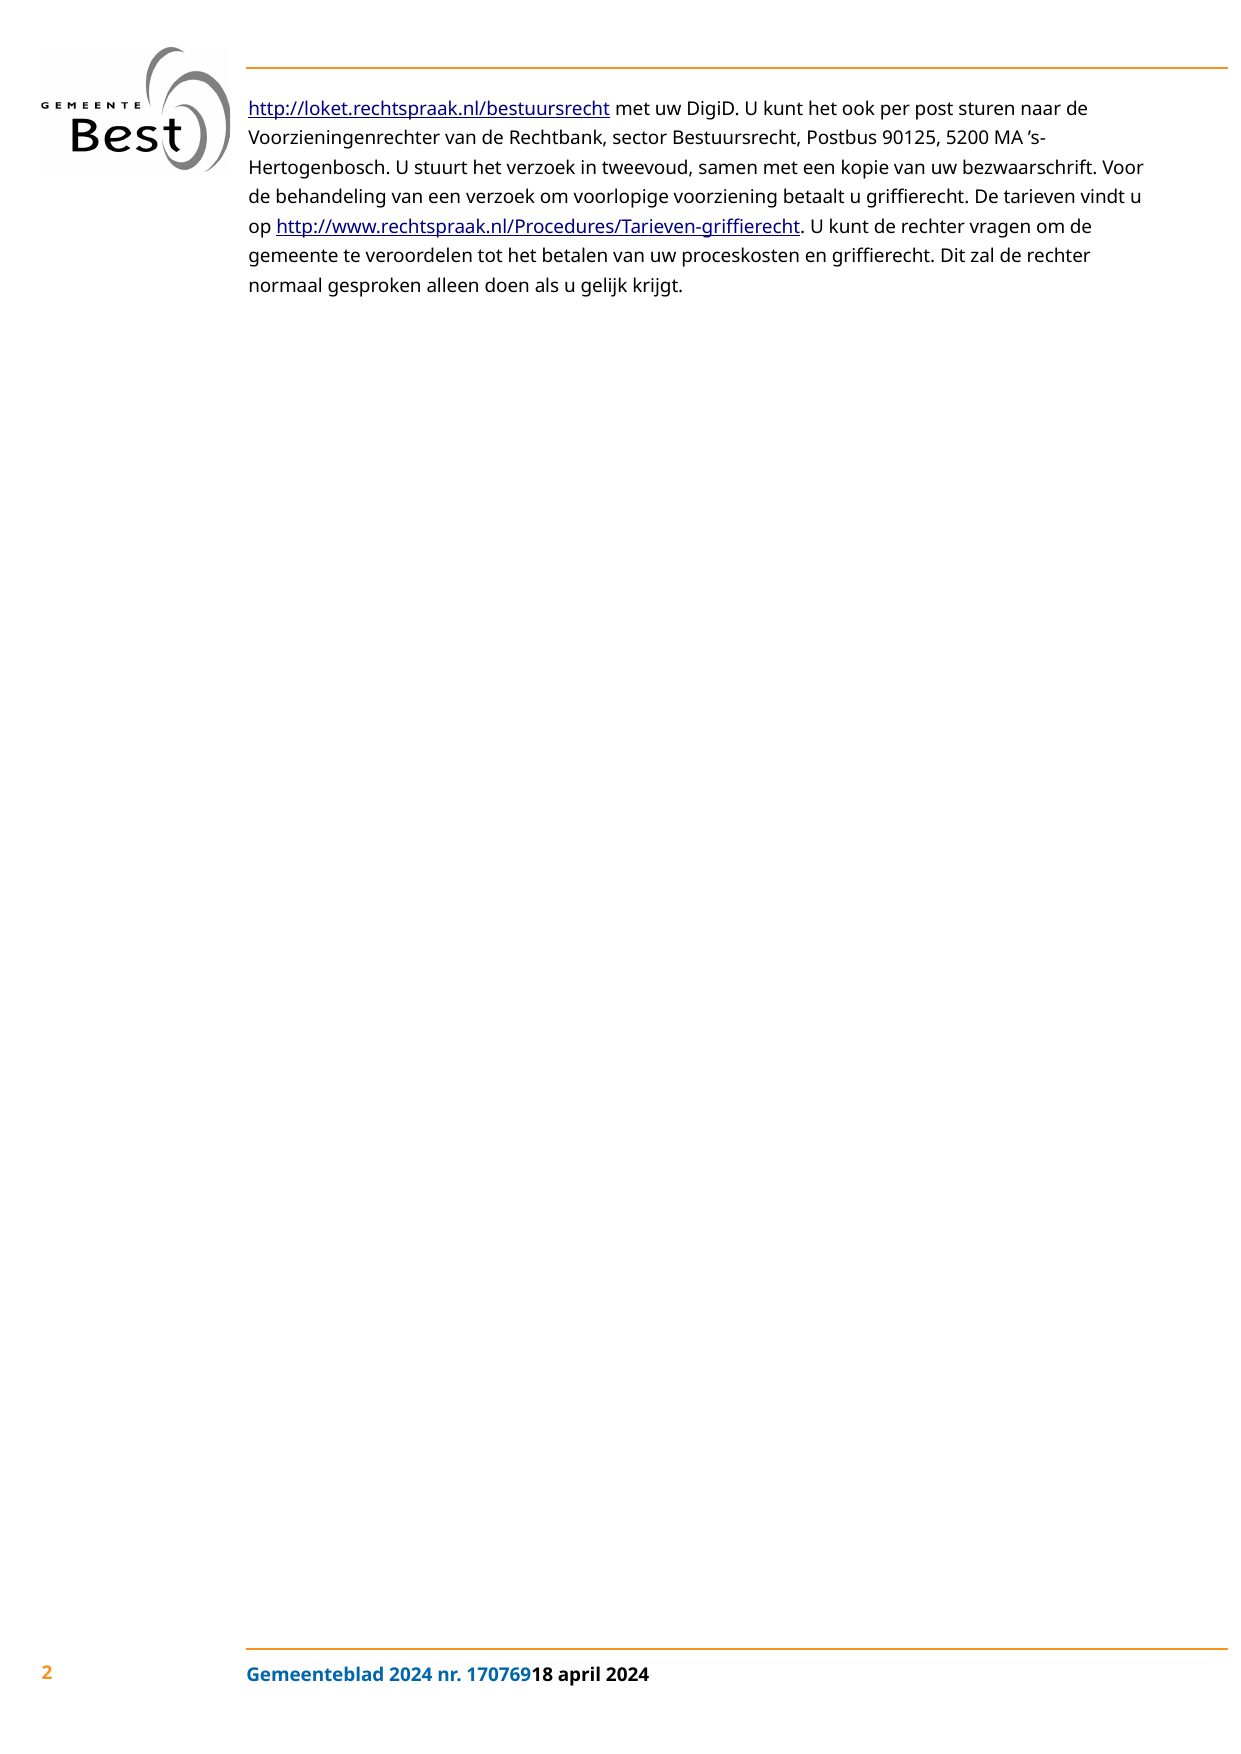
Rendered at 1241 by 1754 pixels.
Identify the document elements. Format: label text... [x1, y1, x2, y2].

text http://loket.rechtspraak.nl/bestuursrecht met uw DigiD. U kunt het ook per post sturen naar de Voorzieningenrechter van de Rechtbank, sector Bestuursrecht, Postbus 90125, 5200 MA ’s-Hertogenbosch. U stuurt het verzoek in tweevoud, samen met een kopie van uw bezwaarschrift. Voor de behandeling van een verzoek om voorlopige voorziening betaalt u griffierecht. De tarieven vindt u op http://www.rechtspraak.nl/Procedures/Tarieven-griffierecht. U kunt de rechter vragen om de gemeente te veroordelen tot het betalen van uw proceskosten en griffierecht. Dit zal de rechter normaal gesproken alleen doen als u gelijk krijgt. [248, 95, 1152, 298]
picture [41, 47, 231, 172]
